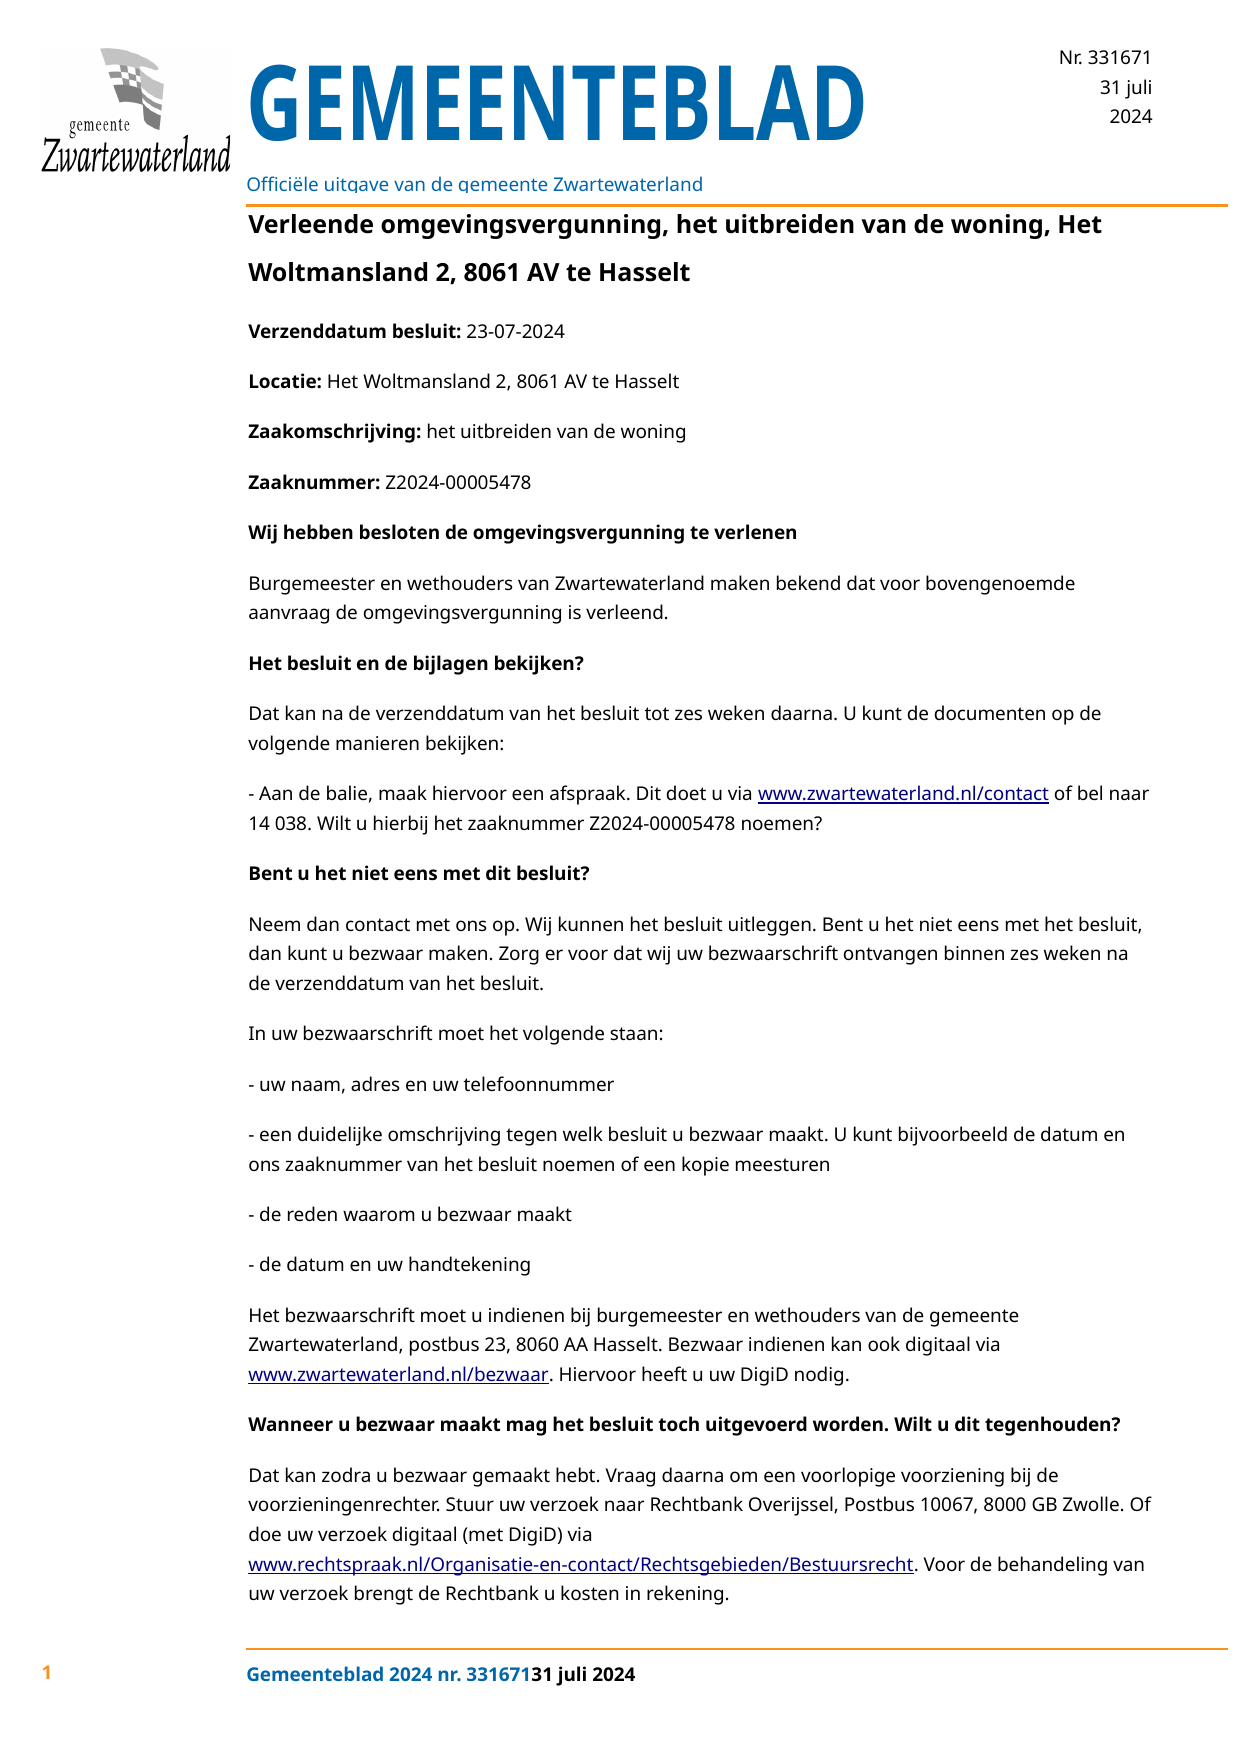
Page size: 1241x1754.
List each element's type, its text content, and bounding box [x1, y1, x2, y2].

text - de reden waarom u bezwaar maakt [248, 1201, 1152, 1227]
text Burgemeester en wethouders van Zwartewaterland maken bekend dat voor bovengenoemde aanvraag de omgevingsvergunning is verleend. [248, 570, 1152, 625]
text Wij hebben besloten de omgevingsvergunning te verlenen [248, 519, 1152, 545]
text Locatie: Het Woltmansland 2, 8061 AV te Hasselt [248, 368, 1152, 394]
text - de datum en uw handtekening [248, 1252, 1152, 1277]
text Dat kan na de verzenddatum van het besluit tot zes weken daarna. U kunt de documenten op de volgende manieren bekijken: [248, 700, 1152, 756]
text Zaakomschrijving: het uitbreiden van de woning [248, 419, 1152, 444]
text Neem dan contact met ons op. Wij kunnen het besluit uitleggen. Bent u het niet eens met het besluit, dan kunt u bezwaar maken. Zorg er voor dat wij uw bezwaarschrift ontvangen binnen zes weken na de verzenddatum van het besluit. [248, 911, 1152, 996]
text - uw naam, adres en uw telefoonnummer [248, 1071, 1152, 1097]
text Verzenddatum besluit: 23-07-2024 [248, 318, 1152, 344]
text Wanneer u bezwaar maakt mag het besluit toch uitgevoerd worden. Wilt u dit tegenhouden? [248, 1412, 1152, 1437]
text - een duidelijke omschrijving tegen welk besluit u bezwaar maakt. U kunt bijvoorbeeld de datum en ons zaaknummer van het besluit noemen of een kopie meesturen [248, 1121, 1152, 1177]
picture [41, 47, 231, 172]
text Het bezwaarschrift moet u indienen bij burgemeester en wethouders van de gemeente Zwartewaterland, postbus 23, 8060 AA Hasselt. Bezwaar indienen kan ook digitaal via www.zwartewaterland.nl/bezwaar. Hiervoor heeft u uw DigiD nodig. [248, 1302, 1152, 1387]
text Het besluit en de bijlagen bekijken? [248, 650, 1152, 676]
text Zaaknummer: Z2024-00005478 [248, 469, 1152, 495]
text Dat kan zodra u bezwaar gemaakt hebt. Vraag daarna om een voorlopige voorziening bij de voorzieningenrechter. Stuur uw verzoek naar Rechtbank Overijssel, Postbus 10067, 8000 GB Zwolle. Of doe uw verzoek digitaal (met DigiD) via www.rechtspraak.nl/Organisatie-en-contact/Rechtsgebieden/Bestuursrecht. Voor de behandeling van uw verzoek brengt de Rechtbank u kosten in rekening. [248, 1462, 1152, 1606]
text In uw bezwaarschrift moet het volgende staan: [248, 1020, 1152, 1046]
text - Aan de balie, maak hiervoor een afspraak. Dit doet u via www.zwartewaterland.nl/contact of bel naar 14 038. Wilt u hierbij het zaaknummer Z2024-00005478 noemen? [248, 780, 1152, 836]
text Bent u het niet eens met dit besluit? [248, 860, 1152, 886]
text Verleende omgevingsvergunning, het uitbreiden van de woning, Het Woltmansland 2, 8061 AV te Hasselt [248, 207, 1152, 288]
